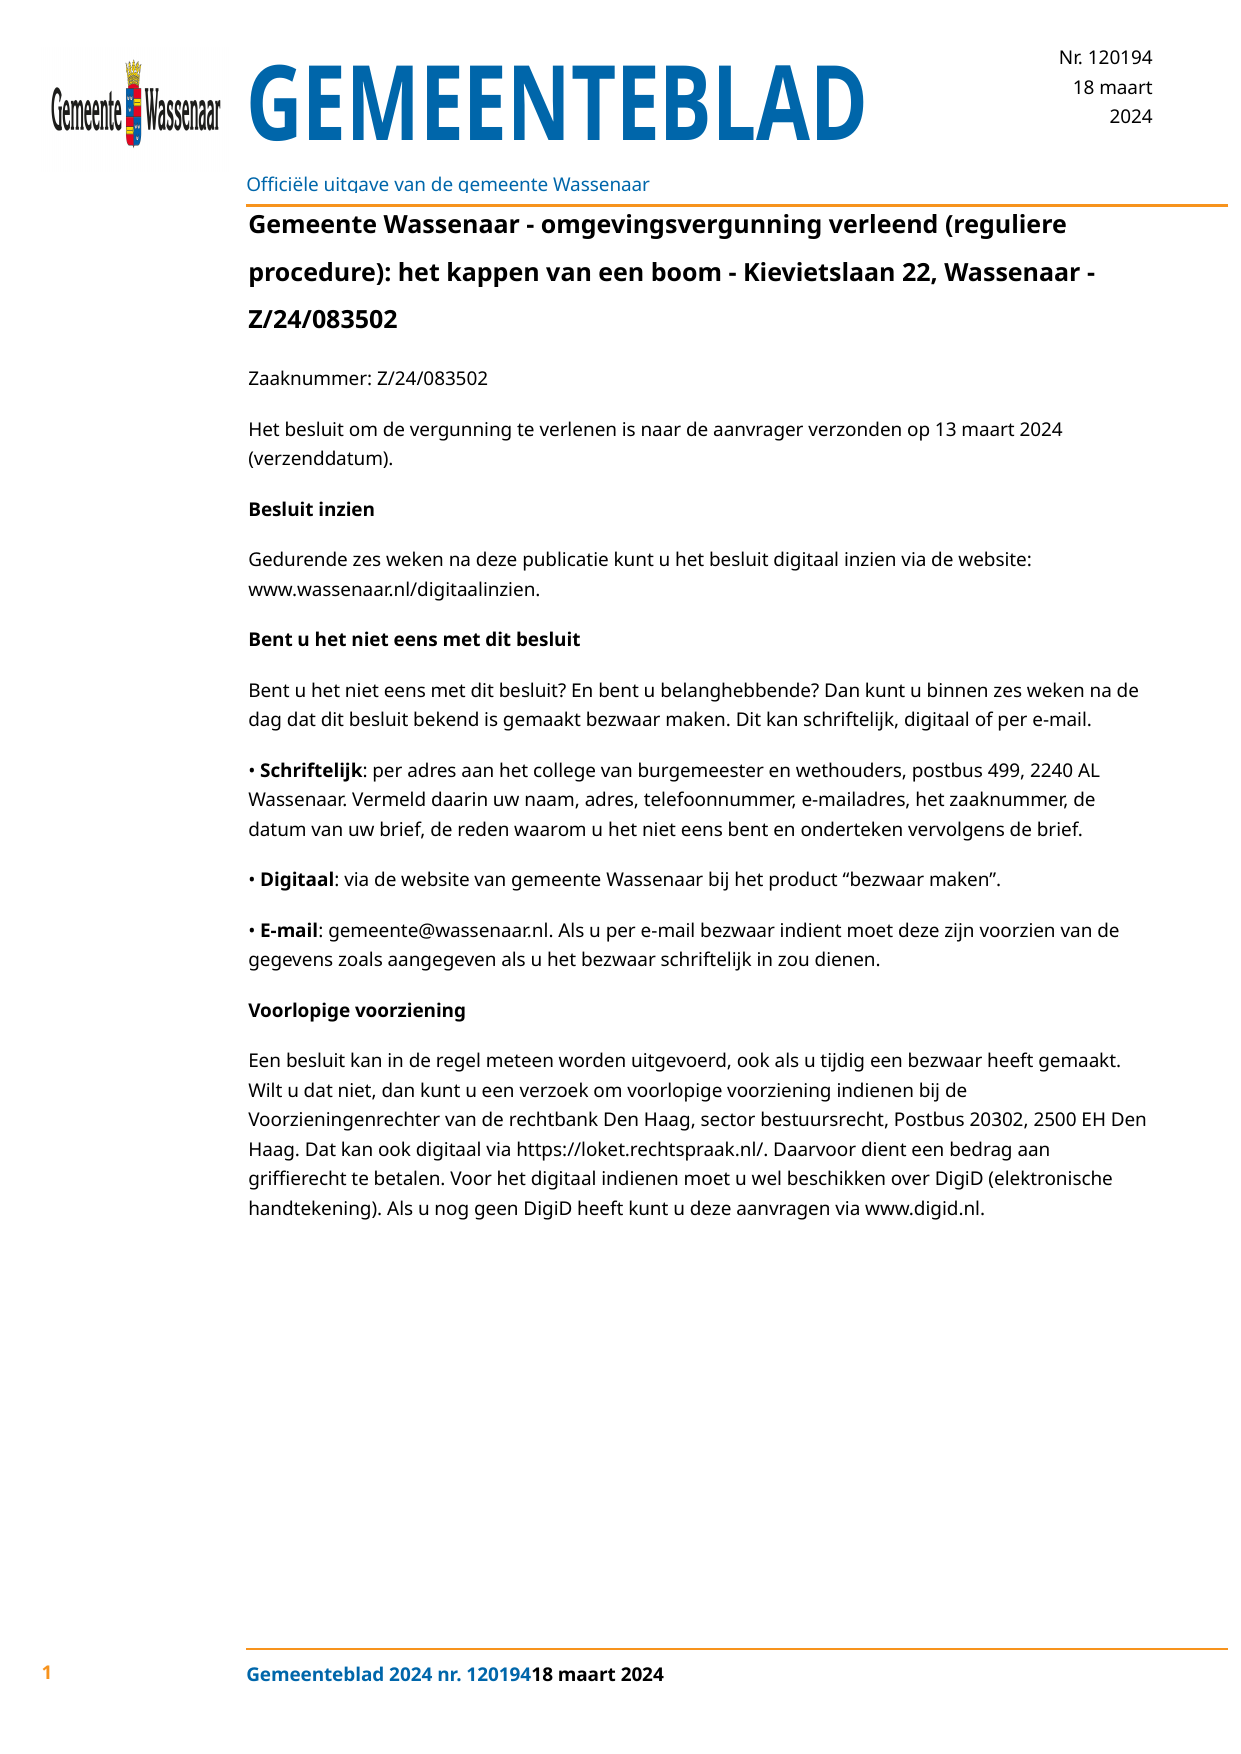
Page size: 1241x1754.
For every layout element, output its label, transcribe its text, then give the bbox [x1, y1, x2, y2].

picture [41, 47, 231, 172]
text Gedurende zes weken na deze publicatie kunt u het besluit digitaal inzien via de website: www.wassenaar.nl/digitaalinzien. [248, 546, 1152, 602]
text Een besluit kan in de regel meteen worden uitgevoerd, ook als u tijdig een bezwaar heeft gemaakt. Wilt u dat niet, dan kunt u een verzoek om voorlopige voorziening indienen bij de Voorzieningenrechter van de rechtbank Den Haag, sector bestuursrecht, Postbus 20302, 2500 EH Den Haag. Dat kan ook digitaal via https://loket.rechtspraak.nl/. Daarvoor dient een bedrag aan griffierecht te betalen. Voor het digitaal indienen moet u wel beschikken over DigiD (elektronische handtekening). Als u nog geen DigiD heeft kunt u deze aanvragen via www.digid.nl. [248, 1047, 1152, 1221]
text Bent u het niet eens met dit besluit? En bent u belanghebbende? Dan kunt u binnen zes weken na de dag dat dit besluit bekend is gemaakt bezwaar maken. Dit kan schriftelijk, digitaal of per e-mail. [248, 677, 1152, 732]
text • Schriftelijk: per adres aan het college van burgemeester en wethouders, postbus 499, 2240 AL Wassenaar. Vermeld daarin uw naam, adres, telefoonnummer, e-mailadres, het zaaknummer, de datum van uw brief, de reden waarom u het niet eens bent en onderteken vervolgens de brief. [248, 757, 1152, 842]
text Voorlopige voorziening [248, 997, 1152, 1022]
text • Digitaal: via de website van gemeente Wassenaar bij het product “bezwaar maken”. [248, 866, 1152, 892]
text Zaaknummer: Z/24/083502 [248, 366, 1152, 391]
text Besluit inzien [248, 496, 1152, 522]
text Het besluit om de vergunning te verlenen is naar de aanvrager verzonden op 13 maart 2024 (verzenddatum). [248, 416, 1152, 471]
text Bent u het niet eens met dit besluit [248, 626, 1152, 652]
text Gemeente Wassenaar - omgevingsvergunning verleend (reguliere procedure): het kappen van een boom - Kievietslaan 22, Wassenaar - Z/24/083502 [248, 207, 1152, 336]
text • E-mail: gemeente@wassenaar.nl. Als u per e-mail bezwaar indient moet deze zijn voorzien van de gegevens zoals aangegeven als u het bezwaar schriftelijk in zou dienen. [248, 917, 1152, 972]
